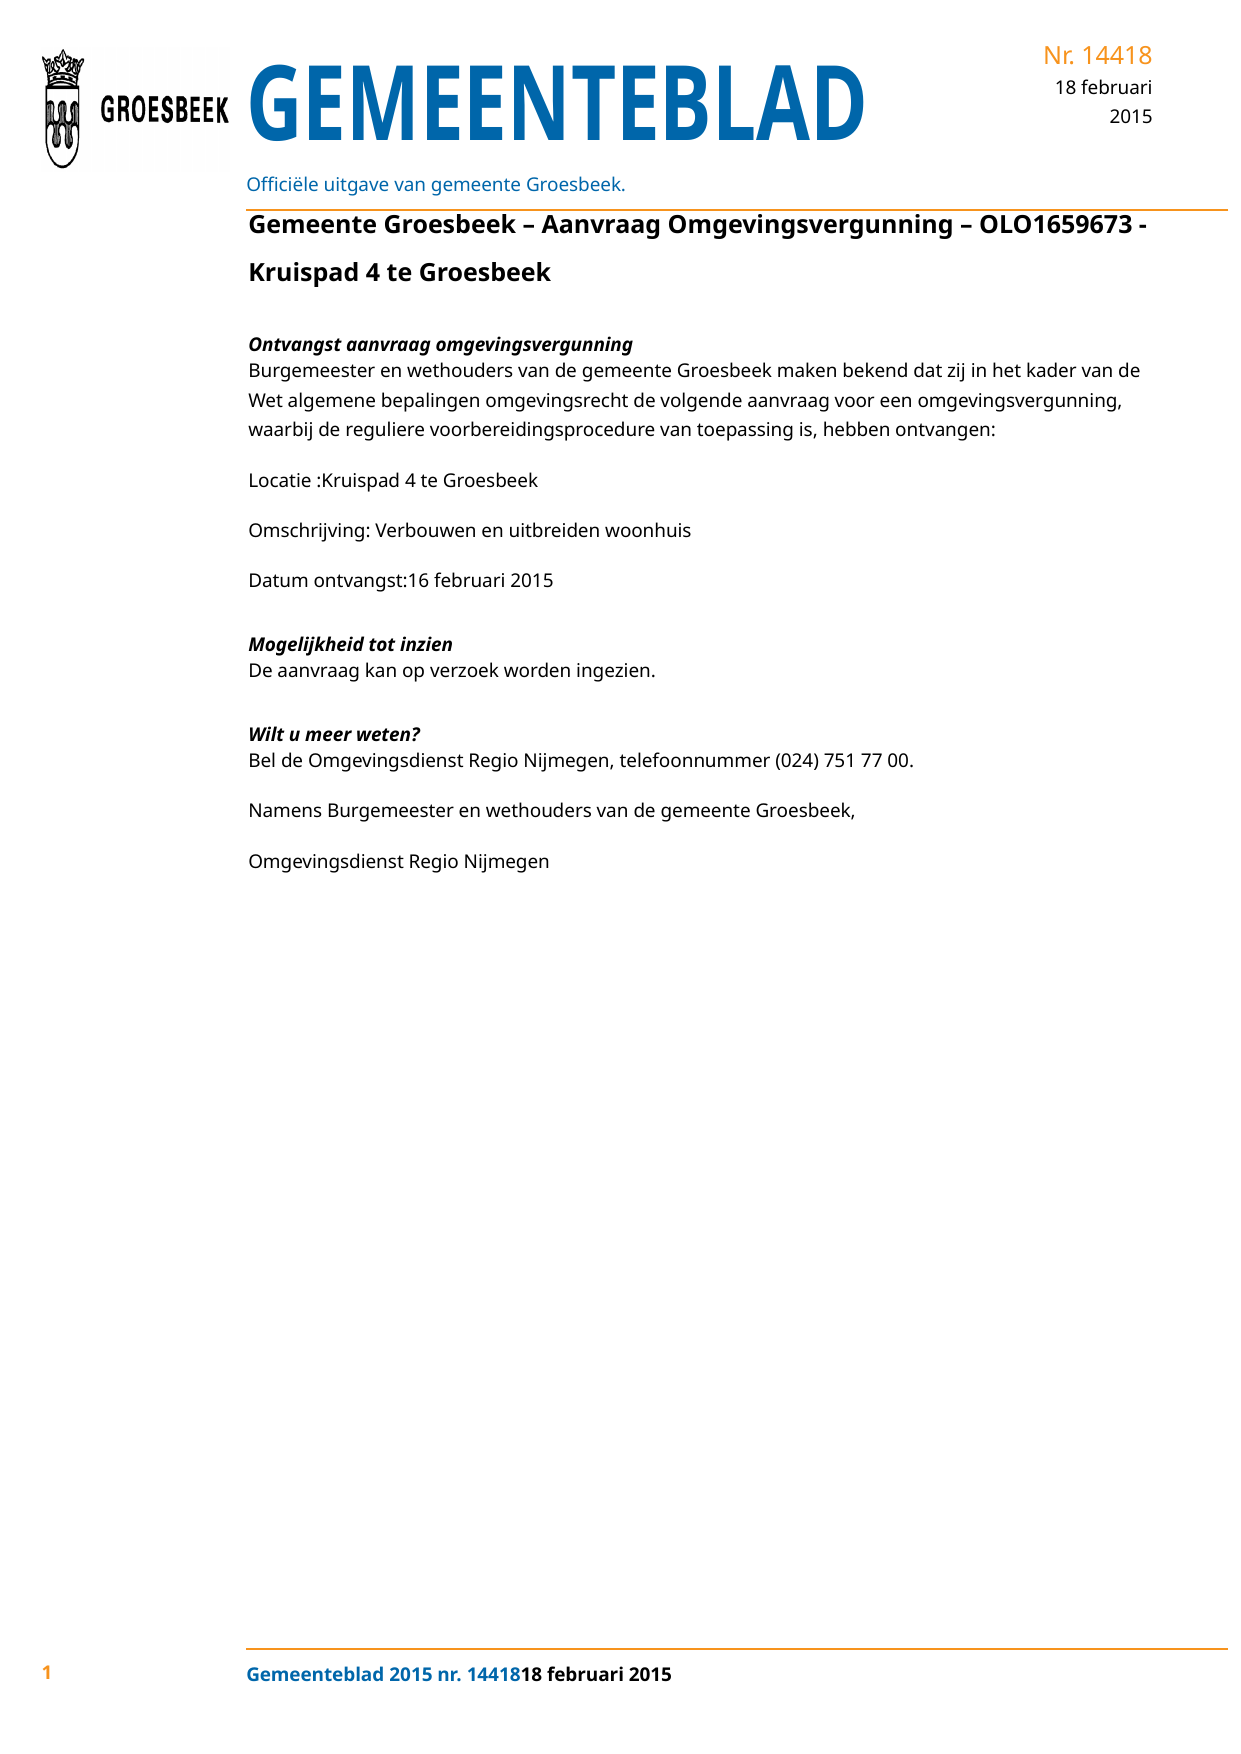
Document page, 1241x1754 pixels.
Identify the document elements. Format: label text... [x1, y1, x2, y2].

text Mogelijkheid tot inzien [248, 632, 1152, 657]
text Ontvangst aanvraag omgevingsvergunning [248, 331, 1152, 357]
text Omgevingsdienst Regio Nijmegen [248, 848, 1152, 873]
text De aanvraag kan op verzoek worden ingezien. [248, 657, 1152, 683]
text Bel de Omgevingsdienst Regio Nijmegen, telefoonnummer (024) 751 77 00. [248, 747, 1152, 773]
text Omschrijving: Verbouwen en uitbreiden woonhuis [248, 517, 1152, 543]
text Datum ontvangst:16 februari 2015 [248, 568, 1152, 593]
text Locatie :Kruispad 4 te Groesbeek [248, 467, 1152, 492]
picture [41, 47, 231, 172]
text Burgemeester en wethouders van de gemeente Groesbeek maken bekend dat zij in het kader van de Wet algemene bepalingen omgevingsrecht de volgende aanvraag voor een omgevingsvergunning, waarbij de reguliere voorbereidingsprocedure van toepassing is, hebben ontvangen: [248, 357, 1152, 442]
text Gemeente Groesbeek – Aanvraag Omgevingsvergunning – OLO1659673 - Kruispad 4 te Groesbeek [248, 211, 1152, 288]
text Wilt u meer weten? [248, 721, 1152, 747]
text Namens Burgemeester en wethouders van de gemeente Groesbeek, [248, 797, 1152, 823]
